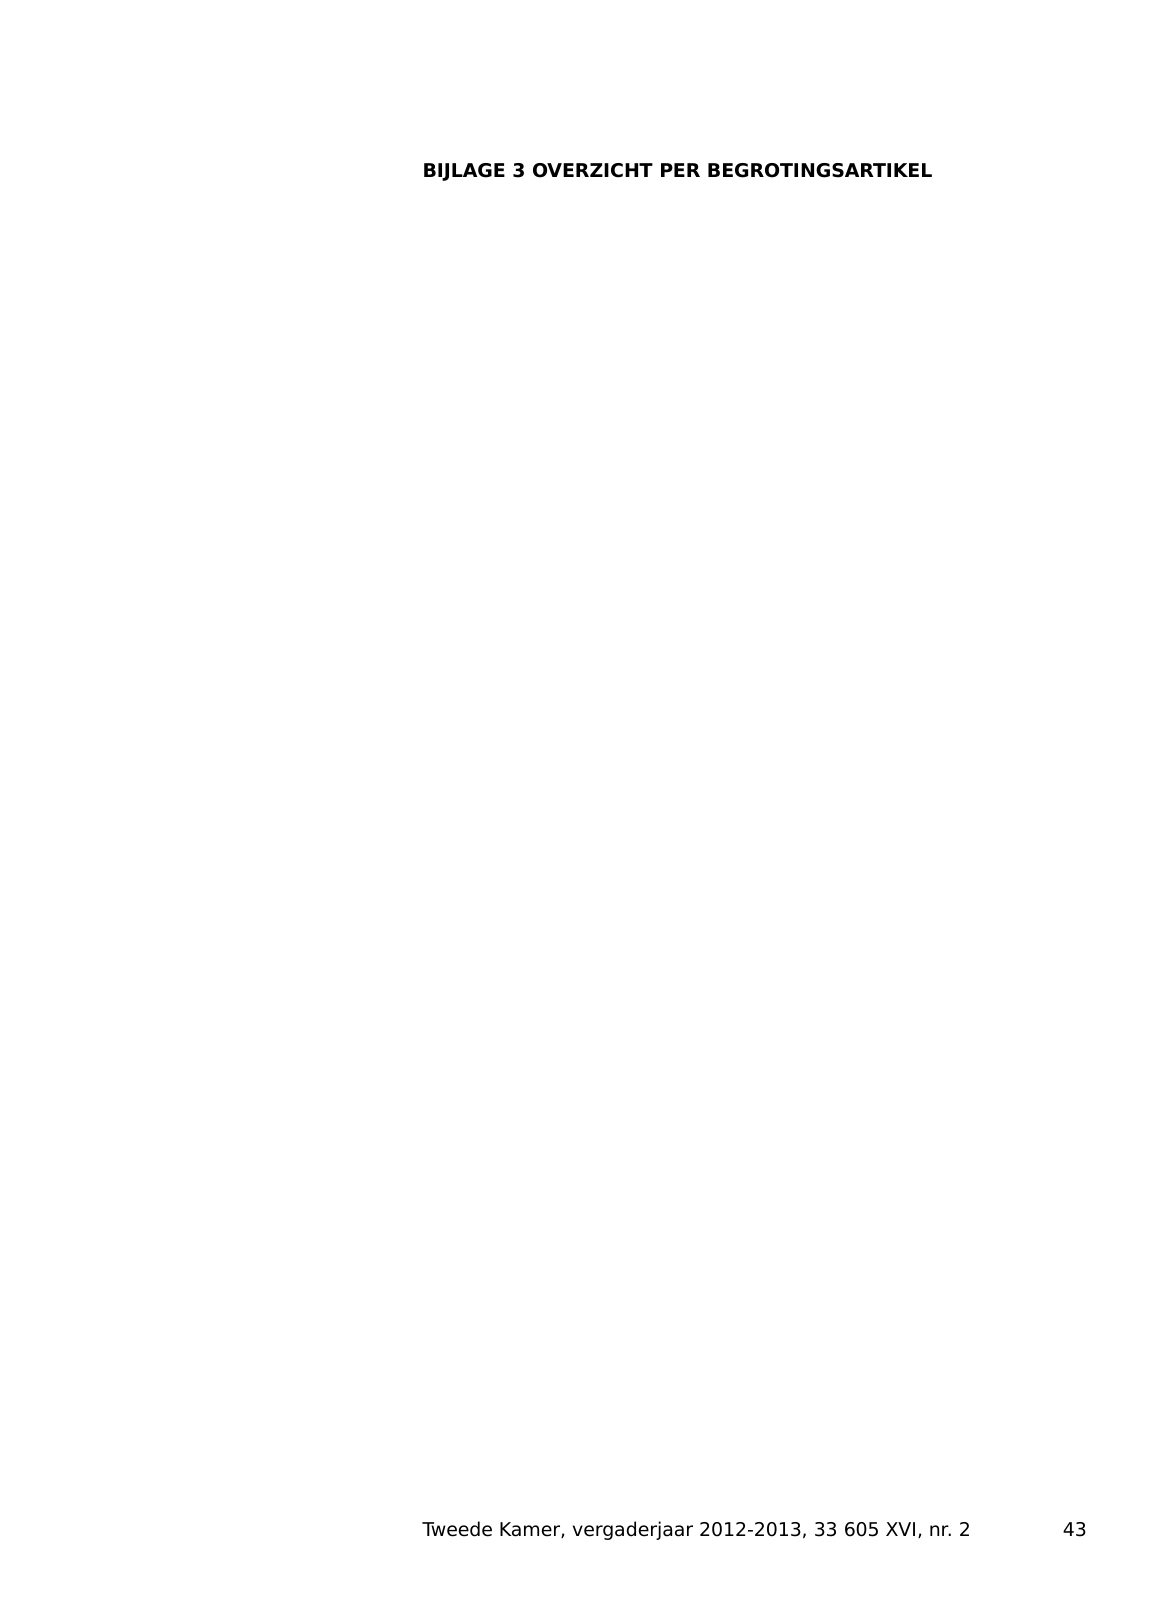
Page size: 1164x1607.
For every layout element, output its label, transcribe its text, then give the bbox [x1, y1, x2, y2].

subtitle BIJLAGE 3 OVERZICHT PER BEGROTINGSARTIKEL [422, 160, 1087, 182]
